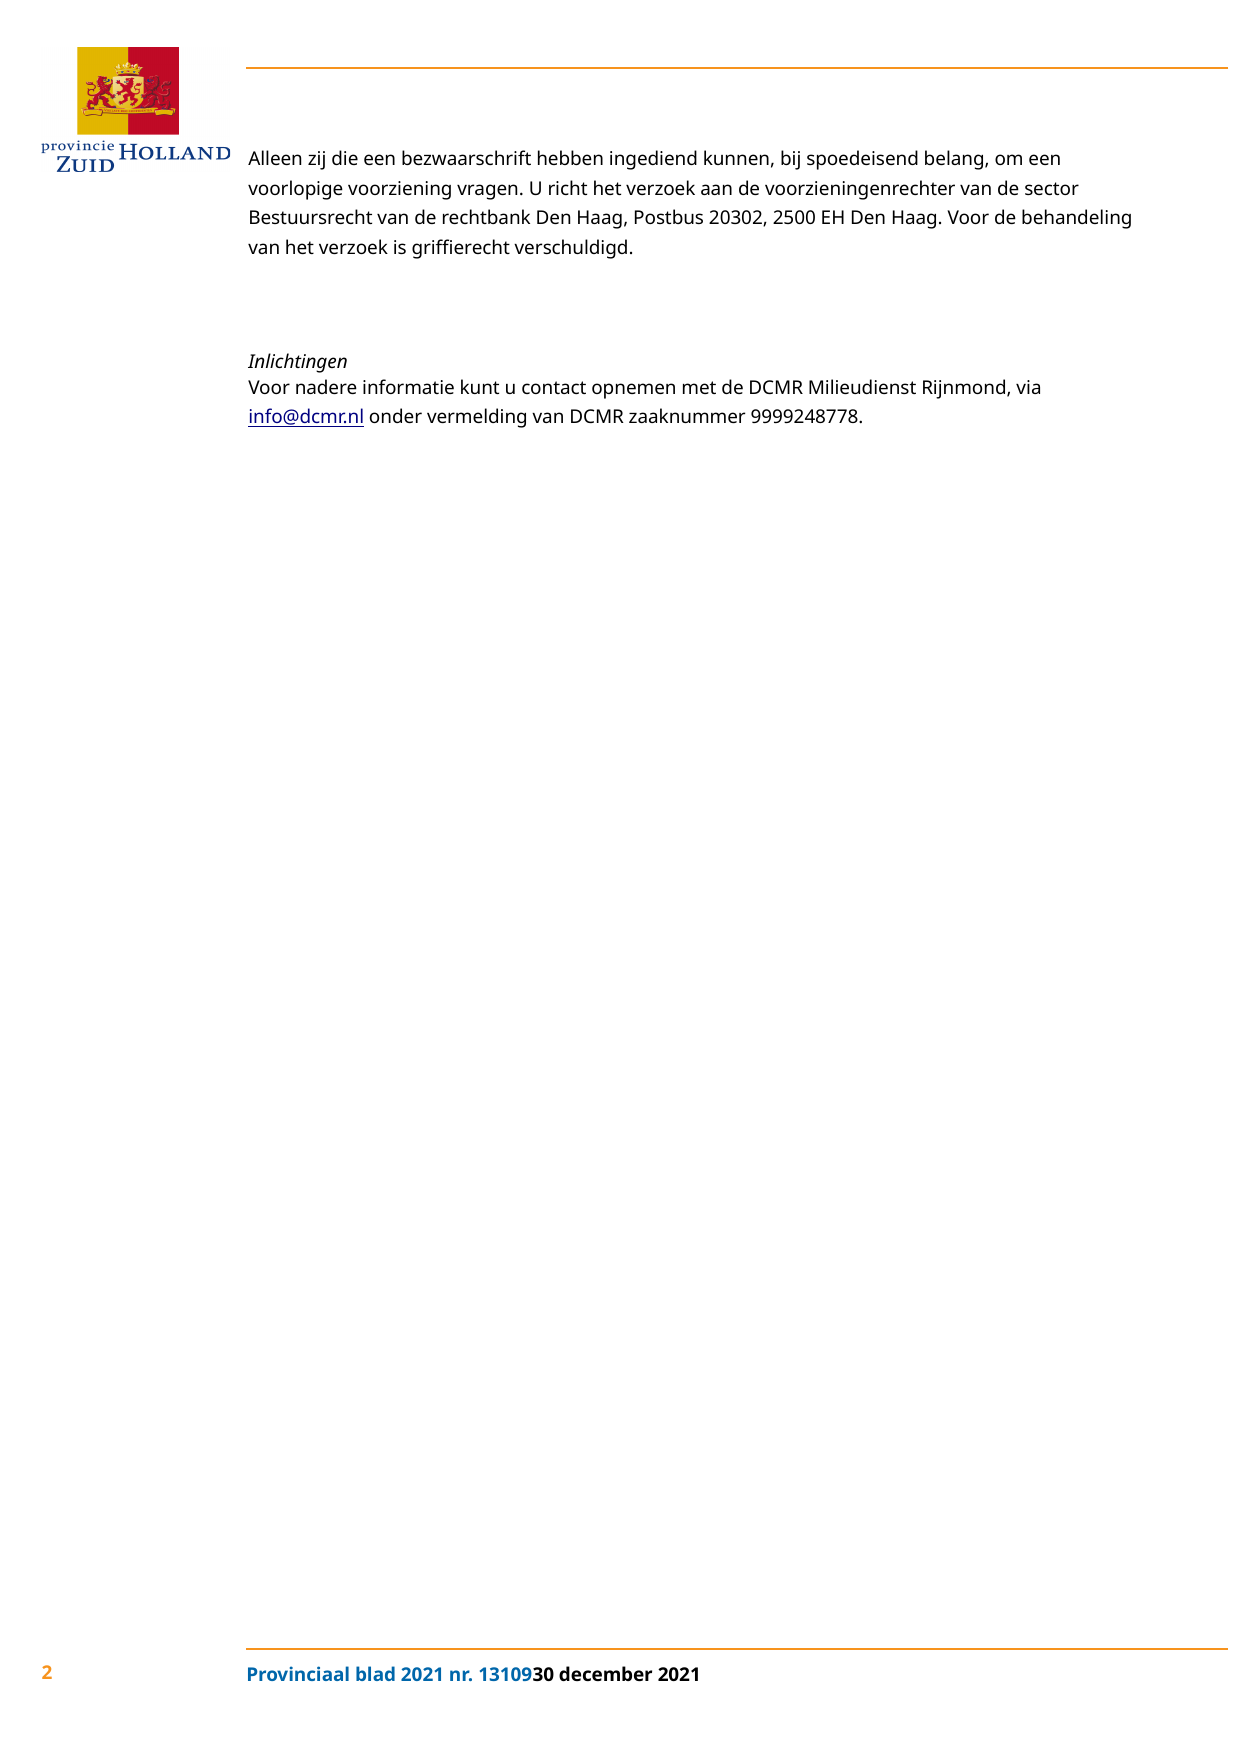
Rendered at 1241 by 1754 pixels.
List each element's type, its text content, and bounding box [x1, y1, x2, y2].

text Voor nadere informatie kunt u contact opnemen met de DCMR Milieudienst Rijnmond, via info@dcmr.nl onder vermelding van DCMR zaaknummer 9999248778. [248, 374, 1152, 429]
picture [41, 47, 231, 172]
text Alleen zij die een bezwaarschrift hebben ingediend kunnen, bij spoedeisend belang, om een voorlopige voorziening vragen. U richt het verzoek aan de voorzieningenrechter van de sector Bestuursrecht van de rechtbank Den Haag, Postbus 20302, 2500 EH Den Haag. Voor de behandeling van het verzoek is griffierecht verschuldigd. [248, 145, 1152, 260]
text Inlichtingen [248, 348, 1152, 374]
